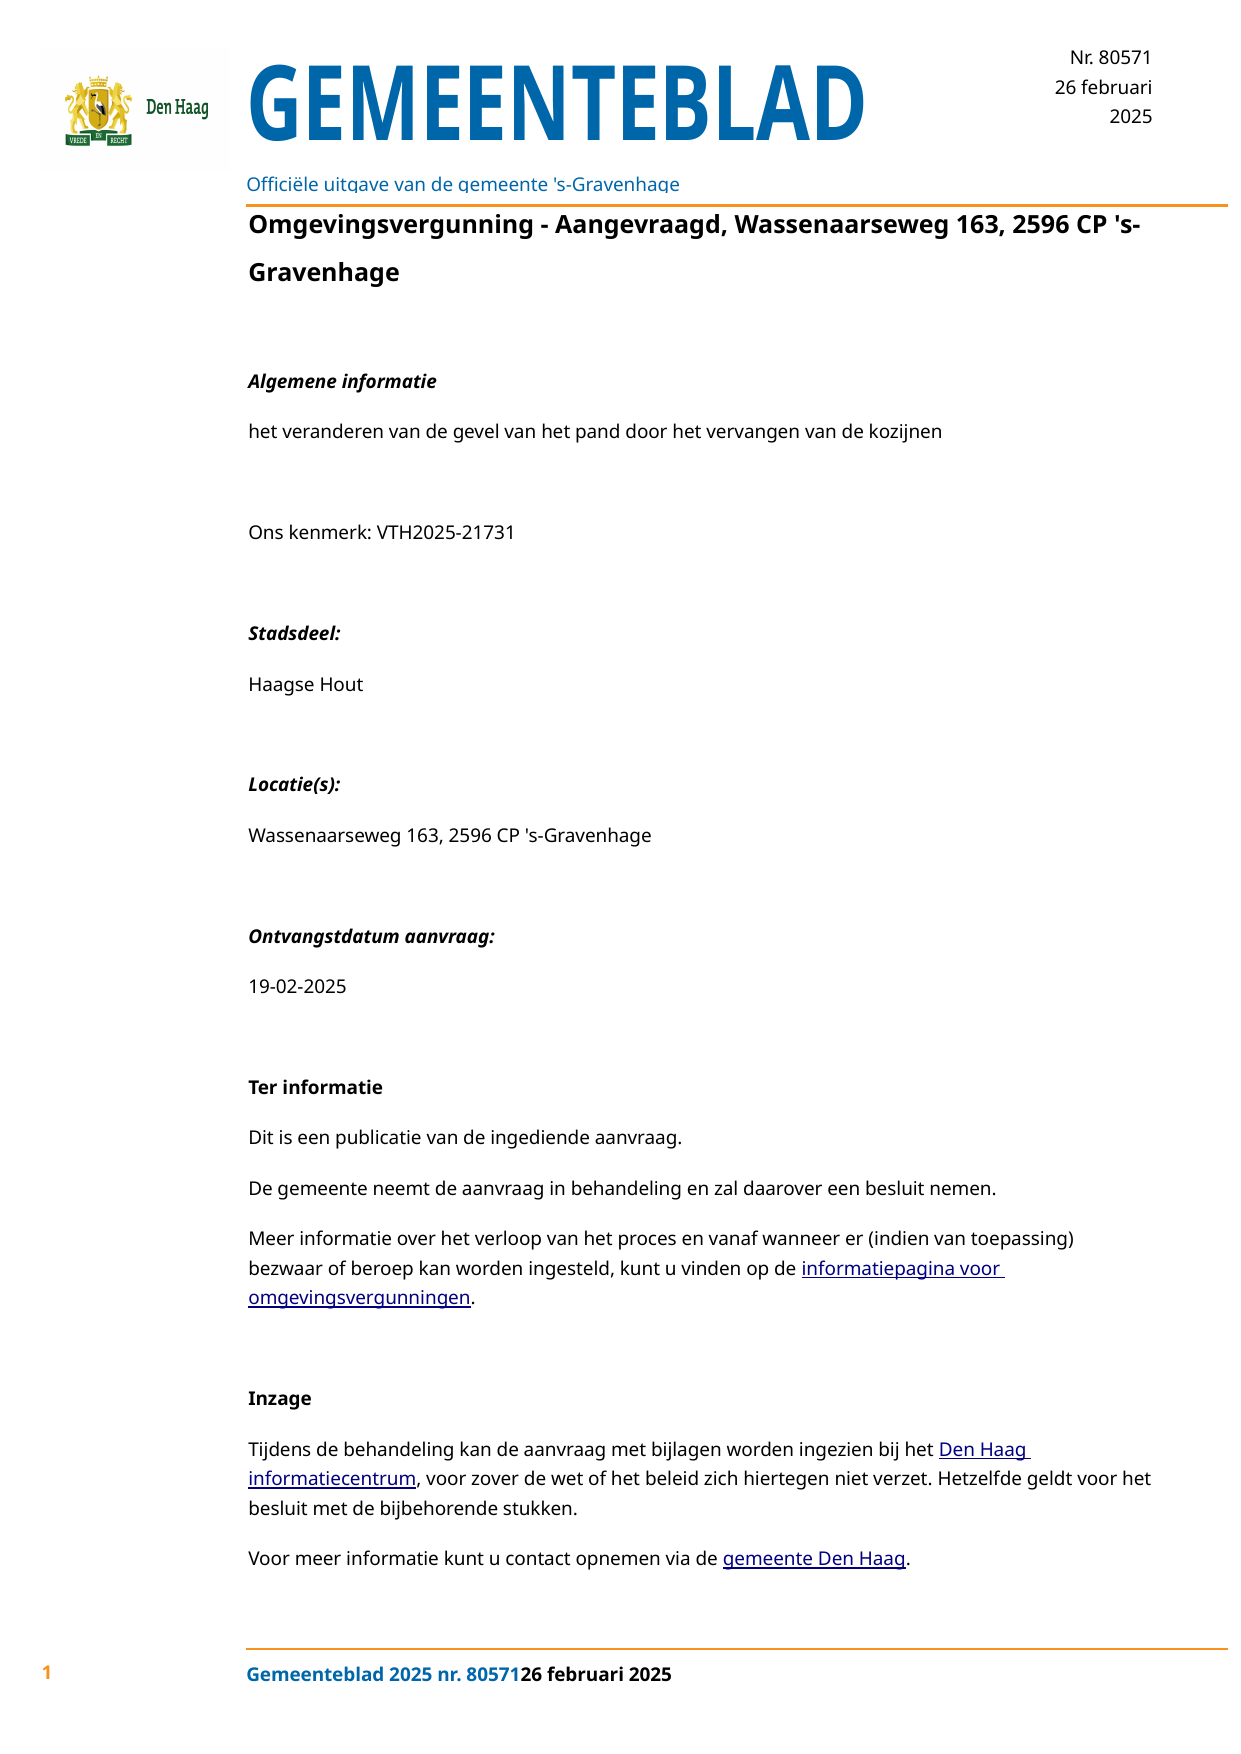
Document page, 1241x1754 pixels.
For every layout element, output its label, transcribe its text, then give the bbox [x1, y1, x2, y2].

text Ter informatie [248, 1074, 1152, 1100]
text Ons kenmerk: VTH2025-21731 [248, 519, 1152, 545]
text Ontvangstdatum aanvraag: [248, 923, 1152, 949]
text Wassenaarseweg 163, 2596 CP 's-Gravenhage [248, 822, 1152, 848]
text Omgevingsvergunning - Aangevraagd, Wassenaarseweg 163, 2596 CP 's-Gravenhage [248, 207, 1152, 288]
text 19-02-2025 [248, 973, 1152, 999]
text Voor meer informatie kunt u contact opnemen via de gemeente Den Haag. [248, 1545, 1152, 1571]
text het veranderen van de gevel van het pand door het vervangen van de kozijnen [248, 419, 1152, 444]
text Algemene informatie [248, 368, 1152, 394]
text Haagse Hout [248, 671, 1152, 697]
text De gemeente neemt de aanvraag in behandeling en zal daarover een besluit nemen. [248, 1175, 1152, 1201]
text Tijdens de behandeling kan de aanvraag met bijlagen worden ingezien bij het Den Haag informatiecentrum, voor zover de wet of het beleid zich hiertegen niet verzet. Hetzelfde geldt voor het besluit met de bijbehorende stukken. [248, 1436, 1152, 1521]
picture [41, 47, 231, 172]
text Meer informatie over het verloop van het proces en vanaf wanneer er (indien van toepassing) bezwaar of beroep kan worden ingesteld, kunt u vinden op de informatiepagina voor omgevingsvergunningen. [248, 1225, 1152, 1310]
text Locatie(s): [248, 772, 1152, 797]
text Inzage [248, 1385, 1152, 1411]
text Stadsdeel: [248, 620, 1152, 646]
text Dit is een publicatie van de ingediende aanvraag. [248, 1124, 1152, 1150]
